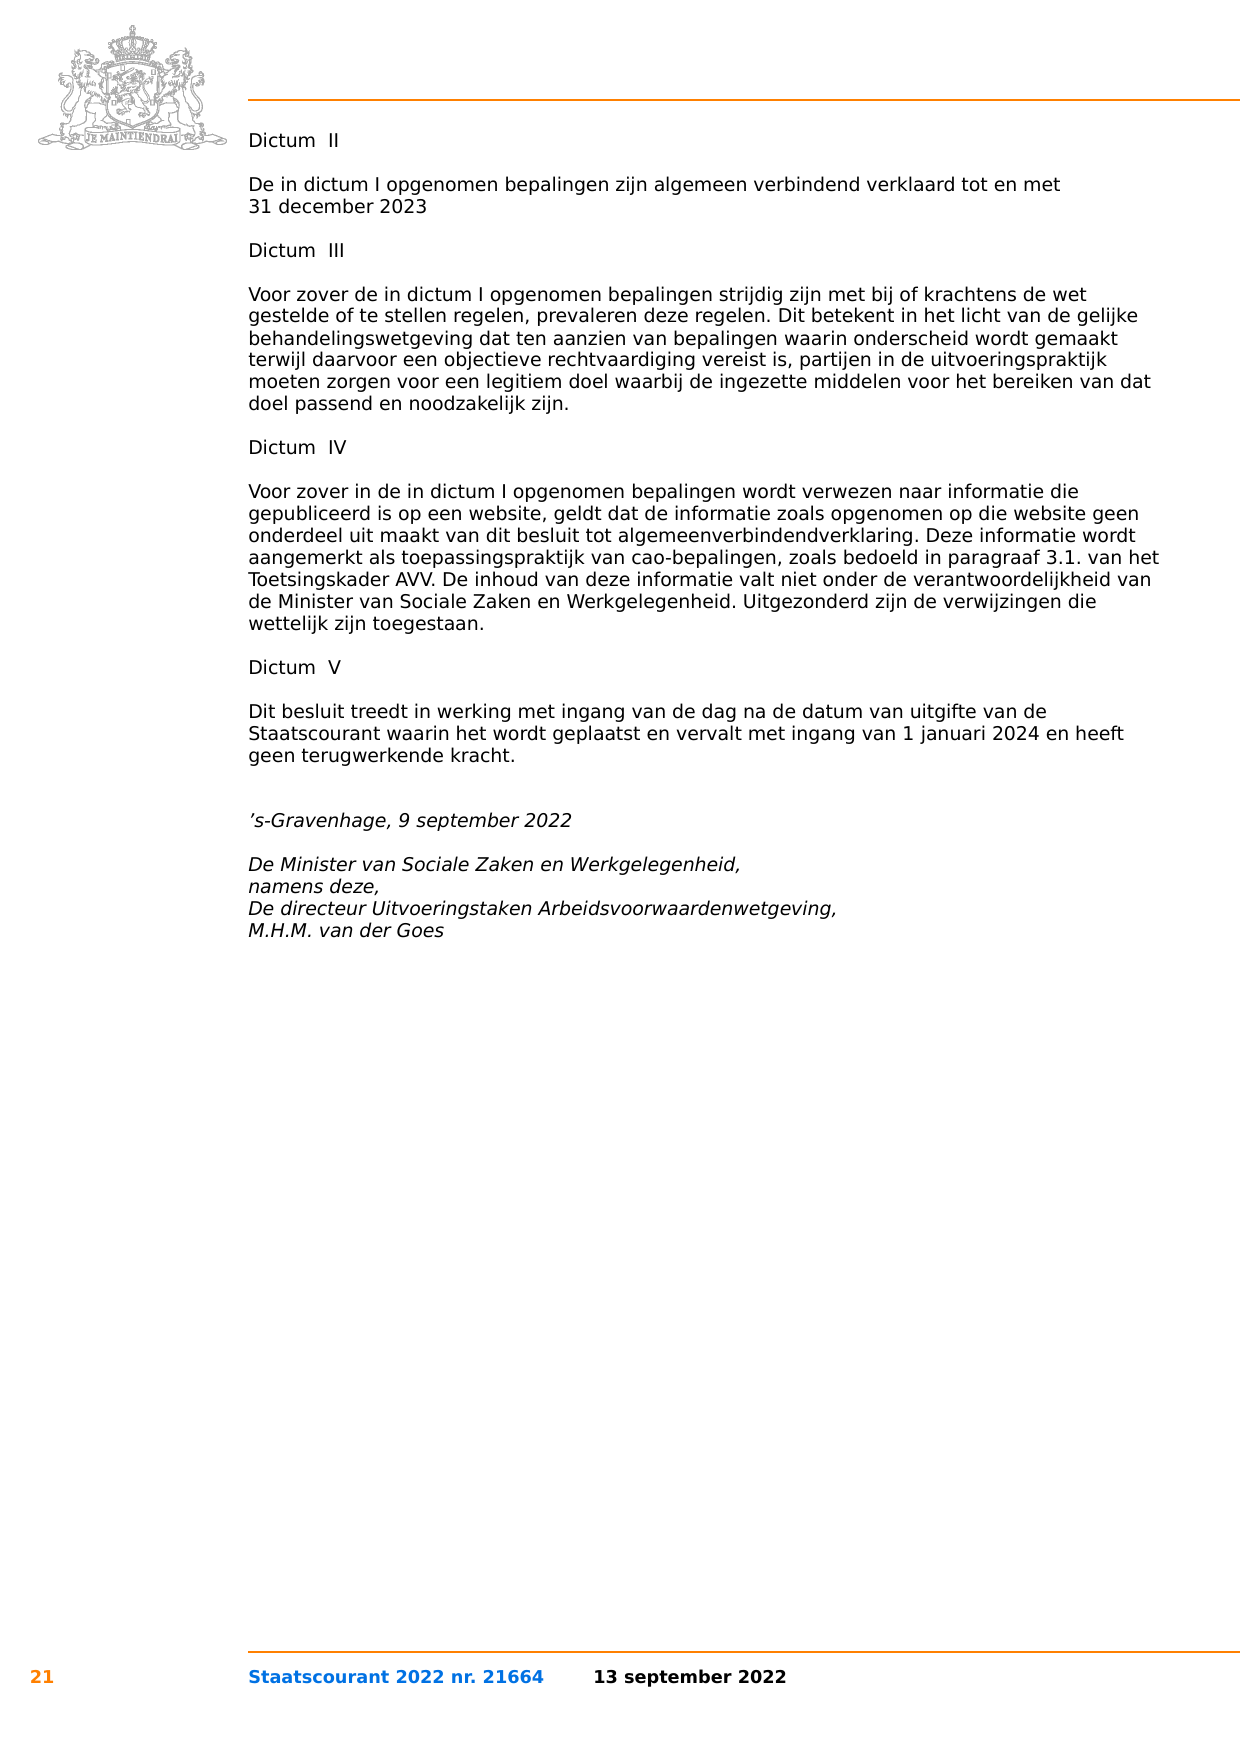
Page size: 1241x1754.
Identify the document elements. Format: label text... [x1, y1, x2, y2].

text Dictum II [248, 130, 1163, 152]
text Dictum IV [248, 437, 1163, 459]
text Voor zover de in dictum I opgenomen bepalingen strijdig zijn met bij of krachtens de wet gestelde of te stellen regelen, prevaleren deze regelen. Dit betekent in het licht van de gelijke behandelingswetgeving dat ten aanzien van bepalingen waarin onderscheid wordt gemaakt terwijl daarvoor een objectieve rechtvaardiging vereist is, partijen in de uitvoeringspraktijk moeten zorgen voor een legitiem doel waarbij de ingezette middelen voor het bereiken van dat doel passend en noodzakelijk zijn. [248, 283, 1163, 415]
text Dit besluit treedt in werking met ingang van de dag na de datum van uitgifte van de Staatscourant waarin het wordt geplaatst en vervalt met ingang van 1 januari 2024 en heeft geen terugwerkende kracht. [248, 701, 1163, 767]
text Dictum V [248, 657, 1163, 679]
picture [38, 25, 227, 150]
text De in dictum I opgenomen bepalingen zijn algemeen verbindend verklaard tot en met 31 december 2023 [248, 174, 1163, 218]
text De Minister van Sociale Zaken en Werkgelegenheid, namens deze, De directeur Uitvoeringstaken Arbeidsvoorwaardenwetgeving, M.H.M. van der Goes [248, 854, 1163, 942]
text Dictum III [248, 239, 1163, 262]
text ’s-Gravenhage, 9 september 2022 [248, 810, 1163, 832]
text Voor zover in de in dictum I opgenomen bepalingen wordt verwezen naar informatie die gepubliceerd is op een website, geldt dat de informatie zoals opgenomen op die website geen onderdeel uit maakt van dit besluit tot algemeenverbindendverklaring. Deze informatie wordt aangemerkt als toepassingspraktijk van cao-bepalingen, zoals bedoeld in paragraaf 3.1. van het Toetsingskader AVV. De inhoud van deze informatie valt niet onder de verantwoordelijkheid van de Minister van Sociale Zaken en Werkgelegenheid. Uitgezonderd zijn de verwijzingen die wettelijk zijn toegestaan. [248, 481, 1163, 635]
